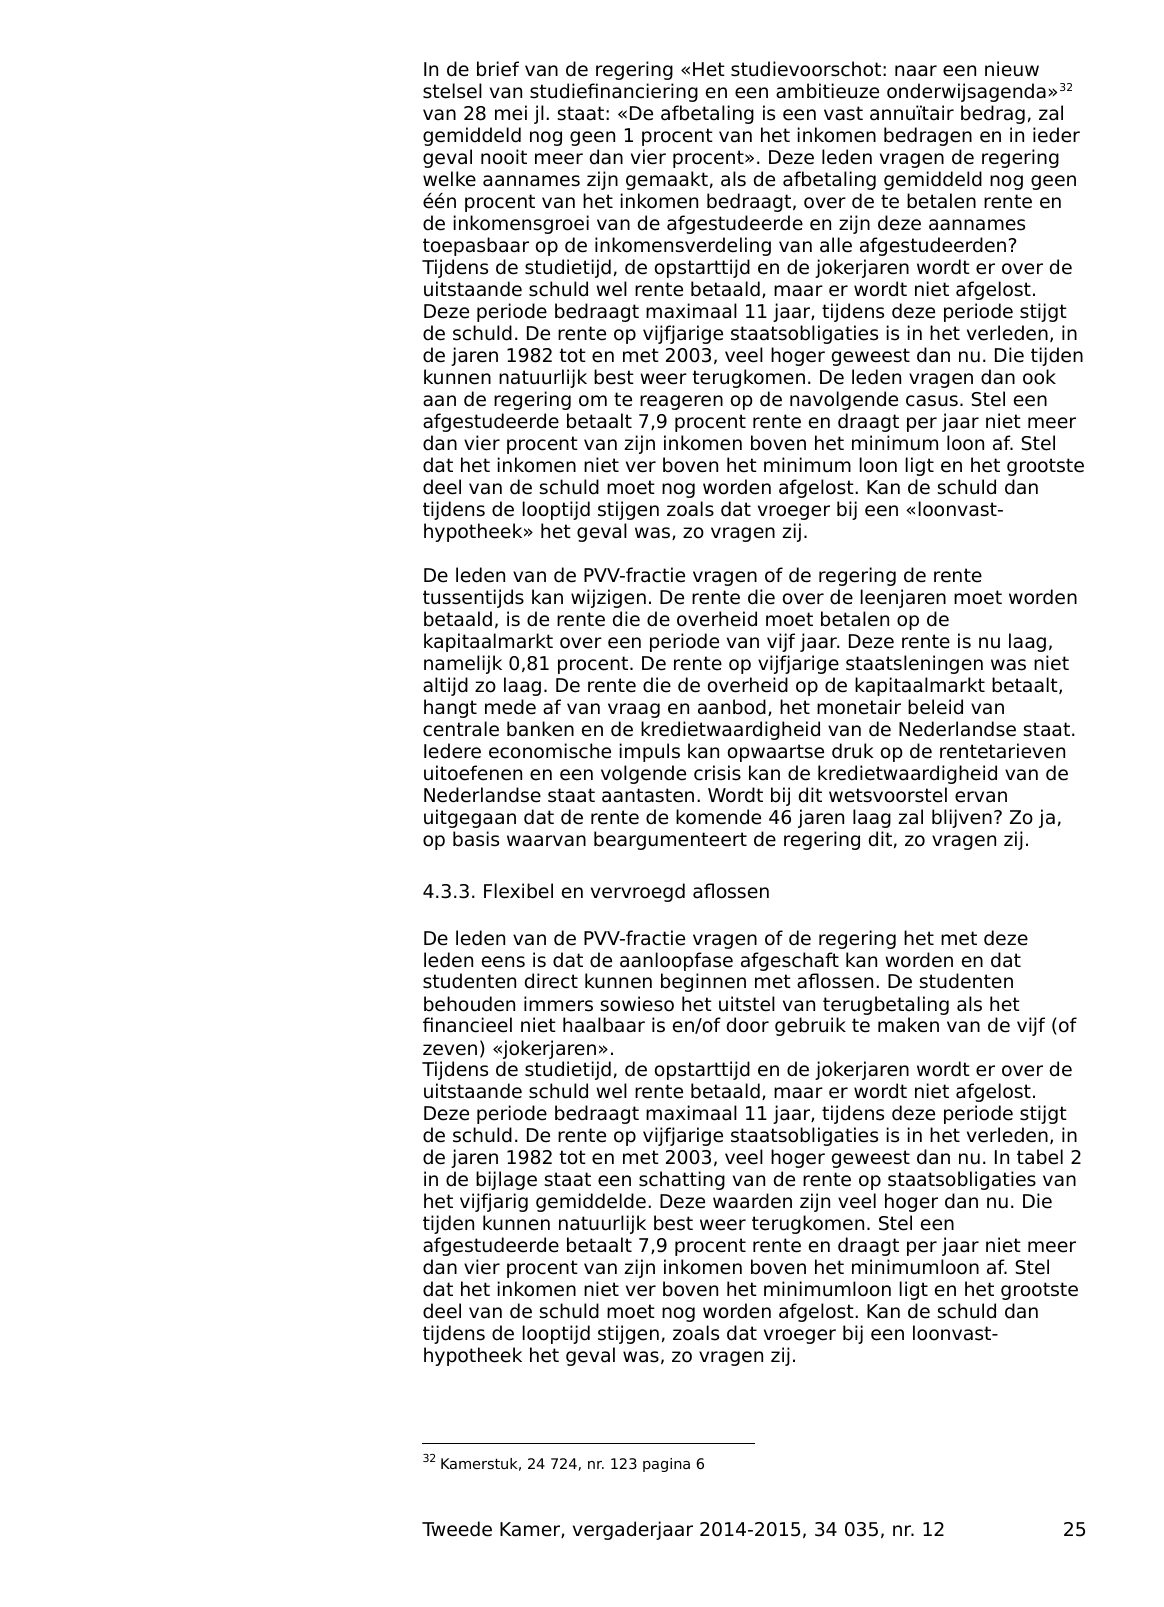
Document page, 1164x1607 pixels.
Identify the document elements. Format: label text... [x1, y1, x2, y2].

subtitle 4.3.3. Flexibel en vervroegd aflossen [422, 881, 1087, 902]
text In de brief van de regering «Het studievoorschot: naar een nieuw stelsel van studiefinanciering en een ambitieuze onderwijsagenda» van 28 mei jl. staat: «De afbetaling is een vast annuïtair bedrag, zal gemiddeld nog geen 1 procent van het inkomen bedragen en in ieder geval nooit meer dan vier procent». Deze leden vragen de regering welke aannames zijn gemaakt, als de afbetaling gemiddeld nog geen één procent van het inkomen bedraagt, over de te betalen rente en de inkomensgroei van de afgestudeerde en zijn deze aannames toepasbaar op de inkomensverdeling van alle afgestudeerden? [422, 59, 1087, 257]
text Kamerstuk, 24 724, nr. 123 pagina 6 [422, 1452, 1087, 1474]
text Tijdens de studietijd, de opstarttijd en de jokerjaren wordt er over de uitstaande schuld wel rente betaald, maar er wordt niet afgelost. Deze periode bedraagt maximaal 11 jaar, tijdens deze periode stijgt de schuld. De rente op vijfjarige staatsobligaties is in het verleden, in de jaren 1982 tot en met 2003, veel hoger geweest dan nu. In tabel 2 in de bijlage staat een schatting van de rente op staatsobligaties van het vijfjarig gemiddelde. Deze waarden zijn veel hoger dan nu. Die tijden kunnen natuurlijk best weer terugkomen. Stel een afgestudeerde betaalt 7,9 procent rente en draagt per jaar niet meer dan vier procent van zijn inkomen boven het minimumloon af. Stel dat het inkomen niet ver boven het minimumloon ligt en het grootste deel van de schuld moet nog worden afgelost. Kan de schuld dan tijdens de looptijd stijgen, zoals dat vroeger bij een loonvast-hypotheek het geval was, zo vragen zij. [422, 1059, 1087, 1367]
text Tijdens de studietijd, de opstarttijd en de jokerjaren wordt er over de uitstaande schuld wel rente betaald, maar er wordt niet afgelost. Deze periode bedraagt maximaal 11 jaar, tijdens deze periode stijgt de schuld. De rente op vijfjarige staatsobligaties is in het verleden, in de jaren 1982 tot en met 2003, veel hoger geweest dan nu. Die tijden kunnen natuurlijk best weer terugkomen. De leden vragen dan ook aan de regering om te reageren op de navolgende casus. Stel een afgestudeerde betaalt 7,9 procent rente en draagt per jaar niet meer dan vier procent van zijn inkomen boven het minimum loon af. Stel dat het inkomen niet ver boven het minimum loon ligt en het grootste deel van de schuld moet nog worden afgelost. Kan de schuld dan tijdens de looptijd stijgen zoals dat vroeger bij een «loonvast-hypotheek» het geval was, zo vragen zij. [422, 257, 1087, 543]
text De leden van de PVV-fractie vragen of de regering het met deze leden eens is dat de aanloopfase afgeschaft kan worden en dat studenten direct kunnen beginnen met aflossen. De studenten behouden immers sowieso het uitstel van terugbetaling als het financieel niet haalbaar is en/of door gebruik te maken van de vijf (of zeven) «jokerjaren». [422, 927, 1087, 1059]
text De leden van de PVV-fractie vragen of de regering de rente tussentijds kan wijzigen. De rente die over de leenjaren moet worden betaald, is de rente die de overheid moet betalen op de kapitaalmarkt over een periode van vijf jaar. Deze rente is nu laag, namelijk 0,81 procent. De rente op vijfjarige staatsleningen was niet altijd zo laag. De rente die de overheid op de kapitaalmarkt betaalt, hangt mede af van vraag en aanbod, het monetair beleid van centrale banken en de kredietwaardigheid van de Nederlandse staat. Iedere economische impuls kan opwaartse druk op de rentetarieven uitoefenen en een volgende crisis kan de kredietwaardigheid van de Nederlandse staat aantasten. Wordt bij dit wetsvoorstel ervan uitgegaan dat de rente de komende 46 jaren laag zal blijven? Zo ja, op basis waarvan beargumenteert de regering dit, zo vragen zij. [422, 565, 1087, 851]
